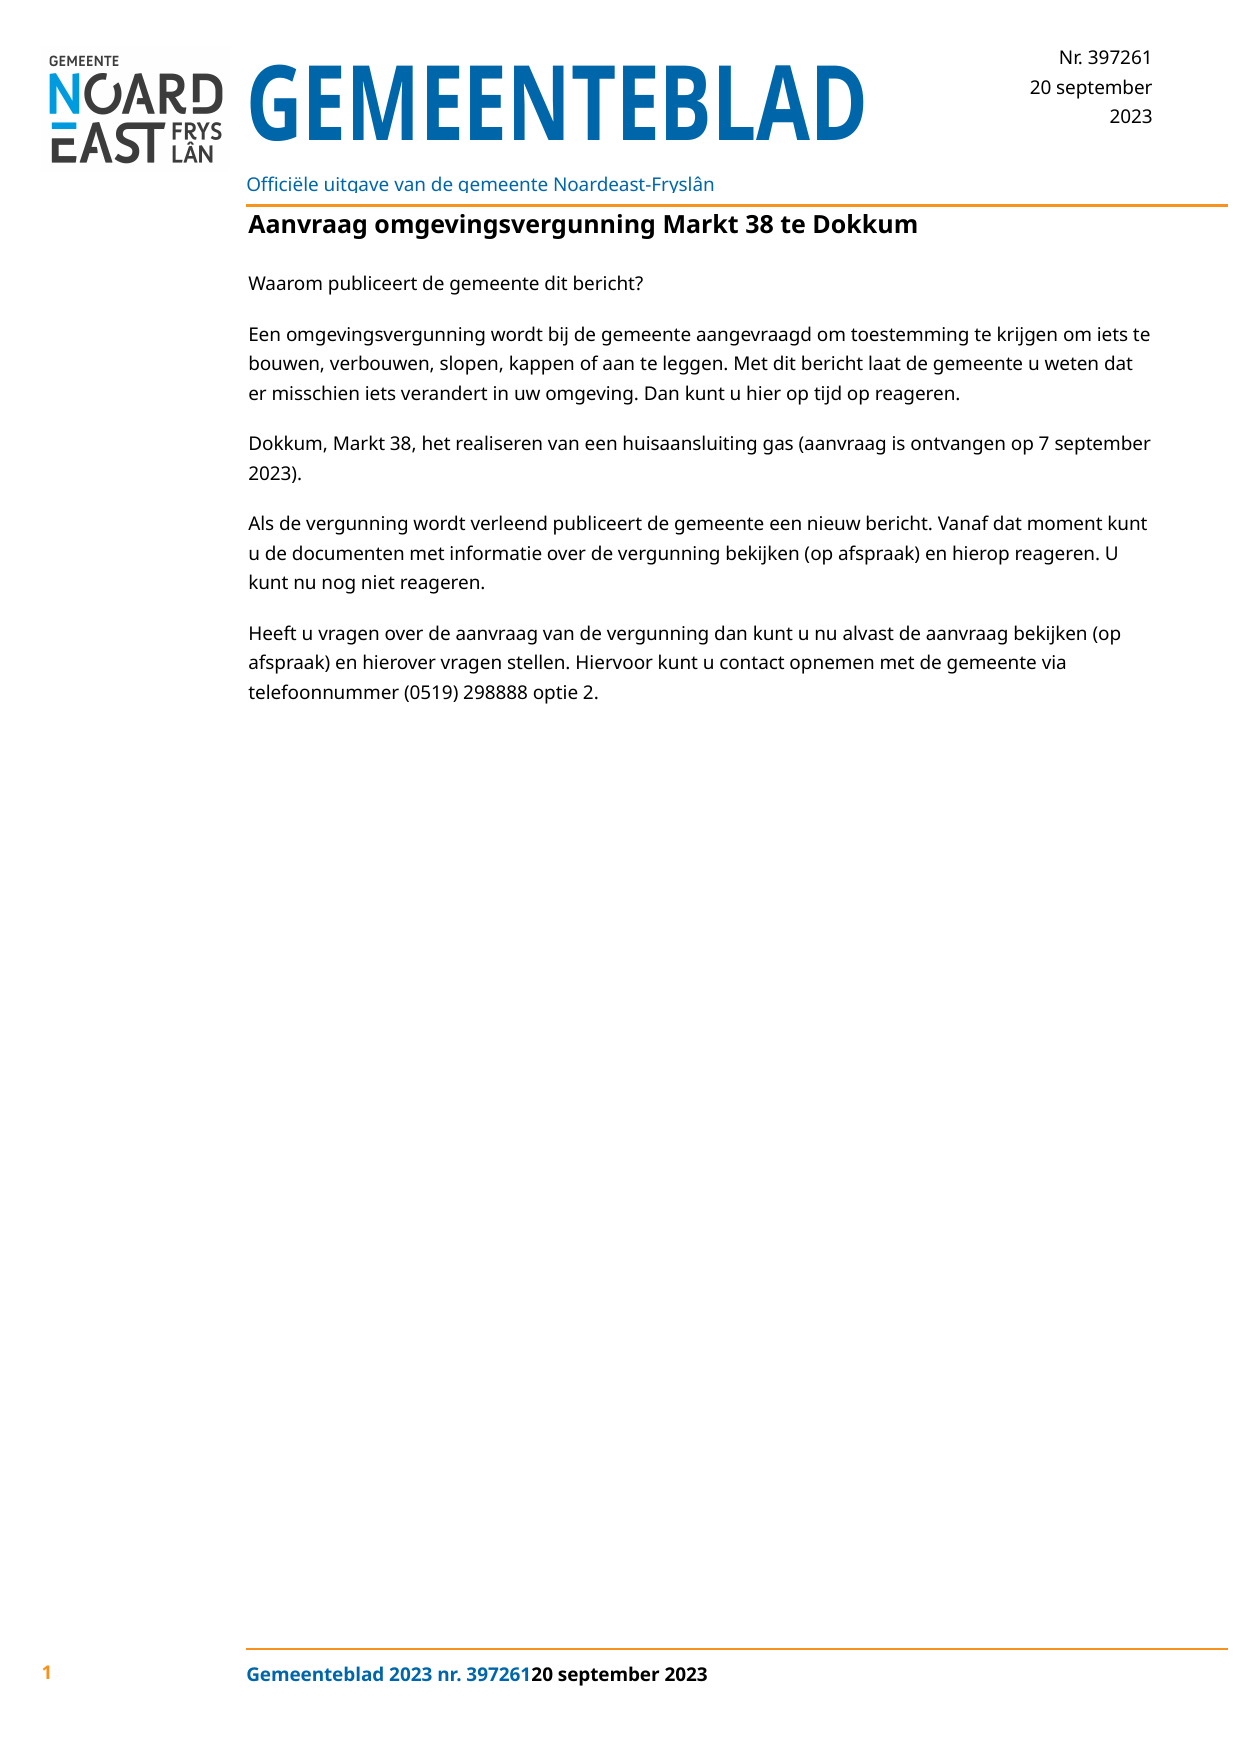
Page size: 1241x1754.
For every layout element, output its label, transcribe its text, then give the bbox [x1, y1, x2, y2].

text Heeft u vragen over de aanvraag van de vergunning dan kunt u nu alvast de aanvraag bekijken (op afspraak) en hierover vragen stellen. Hiervoor kunt u contact opnemen met de gemeente via telefoonnummer (0519) 298888 optie 2. [248, 620, 1152, 705]
picture [41, 47, 231, 172]
text Een omgevingsvergunning wordt bij de gemeente aangevraagd om toestemming te krijgen om iets te bouwen, verbouwen, slopen, kappen of aan te leggen. Met dit bericht laat de gemeente u weten dat er misschien iets verandert in uw omgeving. Dan kunt u hier op tijd op reageren. [248, 321, 1152, 406]
text Dokkum, Markt 38, het realiseren van een huisaansluiting gas (aanvraag is ontvangen op 7 september 2023). [248, 430, 1152, 486]
text Als de vergunning wordt verleend publiceert de gemeente een nieuw bericht. Vanaf dat moment kunt u de documenten met informatie over de vergunning bekijken (op afspraak) en hierop reageren. U kunt nu nog niet reageren. [248, 510, 1152, 595]
text Aanvraag omgevingsvergunning Markt 38 te Dokkum [248, 207, 1152, 241]
text Waarom publiceert de gemeente dit bericht? [248, 270, 1152, 296]
